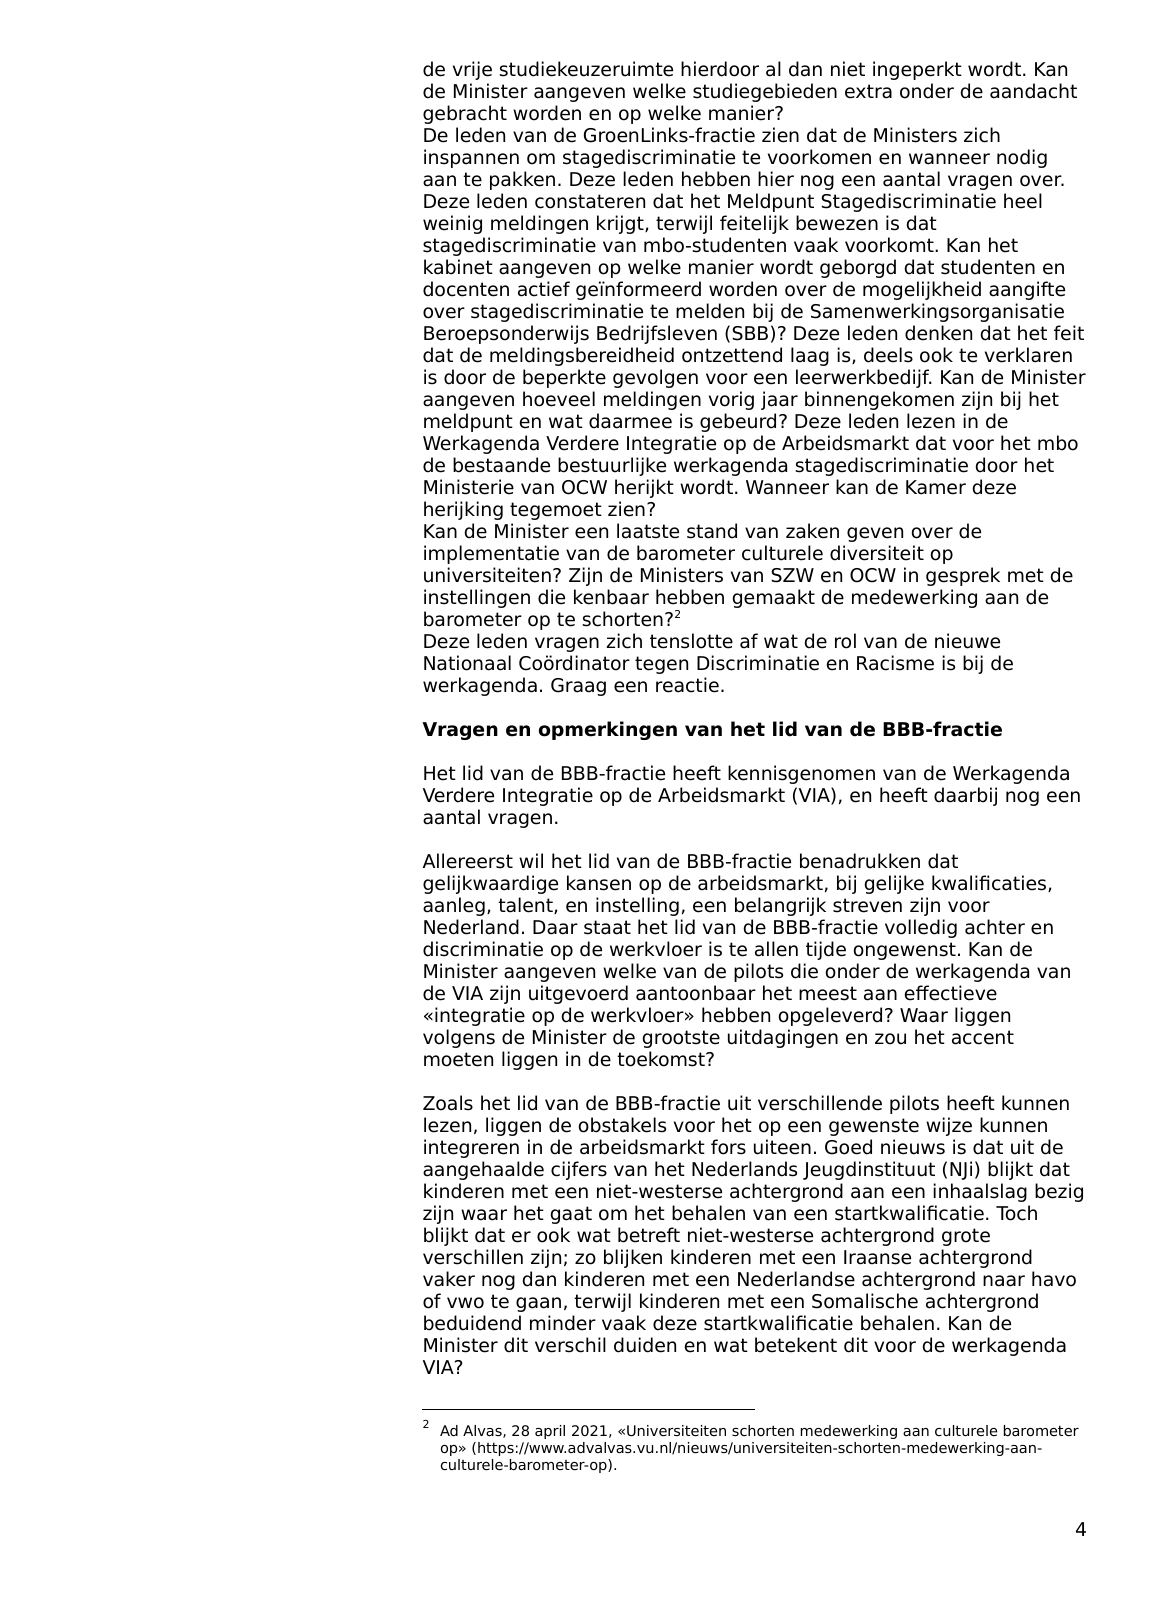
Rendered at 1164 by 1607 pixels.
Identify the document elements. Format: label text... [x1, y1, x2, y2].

text Zoals het lid van de BBB-fractie uit verschillende pilots heeft kunnen lezen, liggen de obstakels voor het op een gewenste wijze kunnen integreren in de arbeidsmarkt fors uiteen. Goed nieuws is dat uit de aangehaalde cijfers van het Nederlands Jeugdinstituut (NJi) blijkt dat kinderen met een niet-westerse achtergrond aan een inhaalslag bezig zijn waar het gaat om het behalen van een startkwalificatie. Toch blijkt dat er ook wat betreft niet-westerse achtergrond grote verschillen zijn; zo blijken kinderen met een Iraanse achtergrond vaker nog dan kinderen met een Nederlandse achtergrond naar havo of vwo te gaan, terwijl kinderen met een Somalische achtergrond beduidend minder vaak deze startkwalificatie behalen. Kan de Minister dit verschil duiden en wat betekent dit voor de werkagenda VIA? [422, 1093, 1087, 1379]
text Kan de Minister een laatste stand van zaken geven over de implementatie van de barometer culturele diversiteit op universiteiten? Zijn de Ministers van SZW en OCW in gesprek met de instellingen die kenbaar hebben gemaakt de medewerking aan de barometer op te schorten? [422, 521, 1087, 631]
text Deze leden vragen zich tenslotte af wat de rol van de nieuwe Nationaal Coördinator tegen Discriminatie en Racisme is bij de werkagenda. Graag een reactie. [422, 631, 1087, 696]
subtitle Vragen en opmerkingen van het lid van de BBB-fractie [422, 719, 1087, 741]
text Het lid van de BBB-fractie heeft kennisgenomen van de Werkagenda Verdere Integratie op de Arbeidsmarkt (VIA), en heeft daarbij nog een aantal vragen. [422, 763, 1087, 829]
text Ad Alvas, 28 april 2021, «Universiteiten schorten medewerking aan culturele barometer op» (https://www.advalvas.vu.nl/nieuws/universiteiten-schorten-medewerking-aan-culturele-barometer-op). [422, 1418, 1087, 1474]
text De leden van de GroenLinks-fractie zien dat de Ministers zich inspannen om stagediscriminatie te voorkomen en wanneer nodig aan te pakken. Deze leden hebben hier nog een aantal vragen over. Deze leden constateren dat het Meldpunt Stagediscriminatie heel weinig meldingen krijgt, terwijl feitelijk bewezen is dat stagediscriminatie van mbo-studenten vaak voorkomt. Kan het kabinet aangeven op welke manier wordt geborgd dat studenten en docenten actief geïnformeerd worden over de mogelijkheid aangifte over stagediscriminatie te melden bij de Samenwerkingsorganisatie Beroepsonderwijs Bedrijfsleven (SBB)? Deze leden denken dat het feit dat de meldingsbereidheid ontzettend laag is, deels ook te verklaren is door de beperkte gevolgen voor een leerwerkbedijf. Kan de Minister aangeven hoeveel meldingen vorig jaar binnengekomen zijn bij het meldpunt en wat daarmee is gebeurd? Deze leden lezen in de Werkagenda Verdere Integratie op de Arbeidsmarkt dat voor het mbo de bestaande bestuurlijke werkagenda stagediscriminatie door het Ministerie van OCW herijkt wordt. Wanneer kan de Kamer deze herijking tegemoet zien? [422, 125, 1087, 521]
text de vrije studiekeuzeruimte hierdoor al dan niet ingeperkt wordt. Kan de Minister aangeven welke studiegebieden extra onder de aandacht gebracht worden en op welke manier? [422, 59, 1087, 125]
text Allereerst wil het lid van de BBB-fractie benadrukken dat gelijkwaardige kansen op de arbeidsmarkt, bij gelijke kwalificaties, aanleg, talent, en instelling, een belangrijk streven zijn voor Nederland. Daar staat het lid van de BBB-fractie volledig achter en discriminatie op de werkvloer is te allen tijde ongewenst. Kan de Minister aangeven welke van de pilots die onder de werkagenda van de VIA zijn uitgevoerd aantoonbaar het meest aan effectieve «integratie op de werkvloer» hebben opgeleverd? Waar liggen volgens de Minister de grootste uitdagingen en zou het accent moeten liggen in de toekomst? [422, 851, 1087, 1071]
